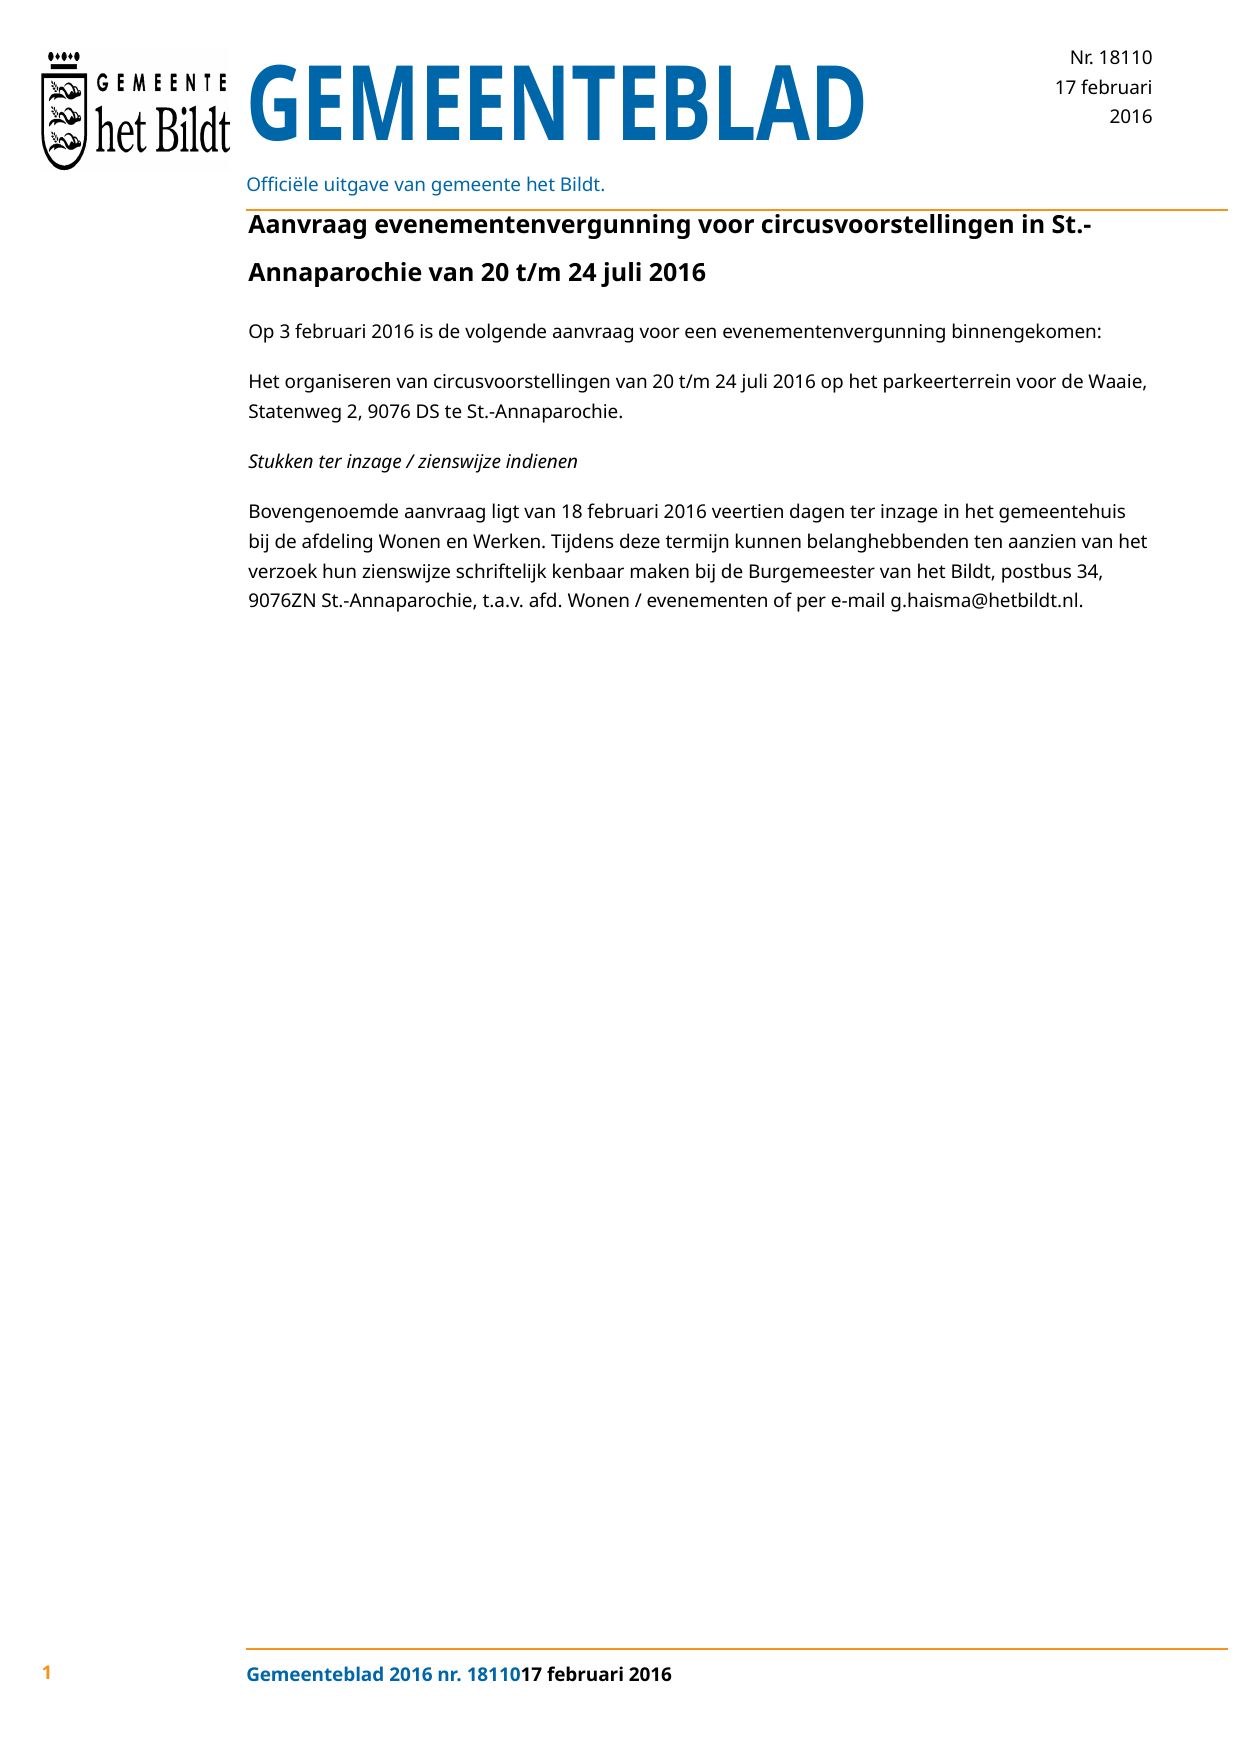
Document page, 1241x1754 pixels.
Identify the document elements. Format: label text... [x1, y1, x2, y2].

text Het organiseren van circusvoorstellingen van 20 t/m 24 juli 2016 op het parkeerterrein voor de Waaie, Statenweg 2, 9076 DS te St.-Annaparochie. [248, 368, 1152, 424]
text Aanvraag evenementenvergunning voor circusvoorstellingen in St.-Annaparochie van 20 t/m 24 juli 2016 [248, 211, 1152, 288]
text Op 3 februari 2016 is de volgende aanvraag voor een evenementenvergunning binnengekomen: [248, 318, 1152, 344]
picture [41, 47, 231, 172]
text Bovengenoemde aanvraag ligt van 18 februari 2016 veertien dagen ter inzage in het gemeentehuis bij de afdeling Wonen en Werken. Tijdens deze termijn kunnen belanghebbenden ten aanzien van het verzoek hun zienswijze schriftelijk kenbaar maken bij de Burgemeester van het Bildt, postbus 34, 9076ZN St.-Annaparochie, t.a.v. afd. Wonen / evenementen of per e-mail g.haisma@hetbildt.nl. [248, 499, 1152, 613]
text Stukken ter inzage / zienswijze indienen [248, 448, 1152, 474]
